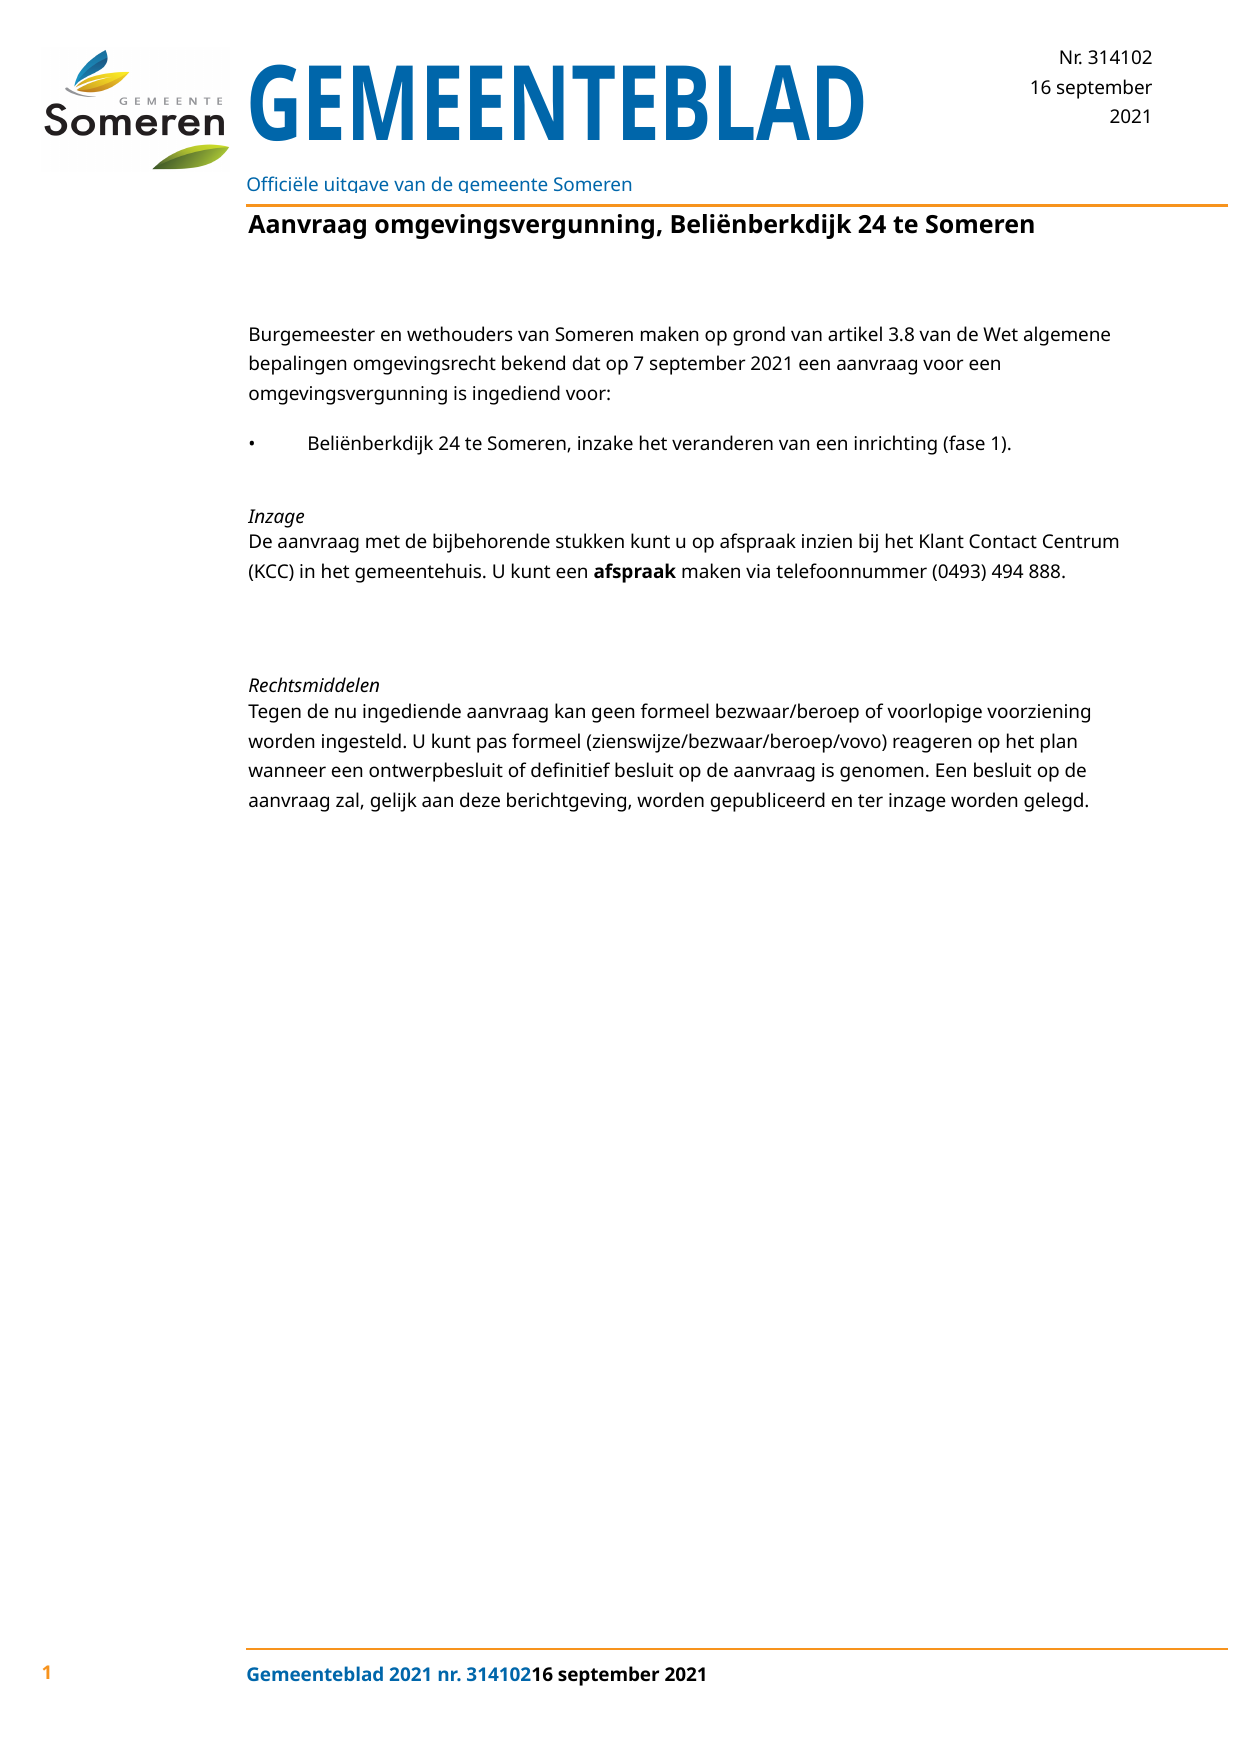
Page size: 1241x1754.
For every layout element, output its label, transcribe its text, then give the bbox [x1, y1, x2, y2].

text De aanvraag met de bijbehorende stukken kunt u op afspraak inzien bij het Klant Contact Centrum (KCC) in het gemeentehuis. U kunt een afspraak maken via telefoonnummer (0493) 494 888. [248, 529, 1152, 584]
text Inzage [248, 503, 1152, 529]
text Tegen de nu ingediende aanvraag kan geen formeel bezwaar/beroep of voorlopige voorziening worden ingesteld. U kunt pas formeel (zienswijze/bezwaar/beroep/vovo) reageren op het plan wanneer een ontwerpbesluit of definitief besluit op de aanvraag is genomen. Een besluit op de aanvraag zal, gelijk aan deze berichtgeving, worden gepubliceerd en ter inzage worden gelegd. [248, 698, 1152, 813]
picture [41, 47, 231, 172]
text Burgemeester en wethouders van Someren maken op grond van artikel 3.8 van de Wet algemene bepalingen omgevingsrecht bekend dat op 7 september 2021 een aanvraag voor een omgevingsvergunning is ingediend voor: [248, 321, 1152, 406]
text Rechtsmiddelen [248, 673, 1152, 698]
text Aanvraag omgevingsvergunning, Beliënberkdijk 24 te Someren [248, 207, 1152, 241]
list Beliënberkdijk 24 te Someren, inzake het veranderen van een inrichting (fase 1). [248, 430, 1152, 456]
